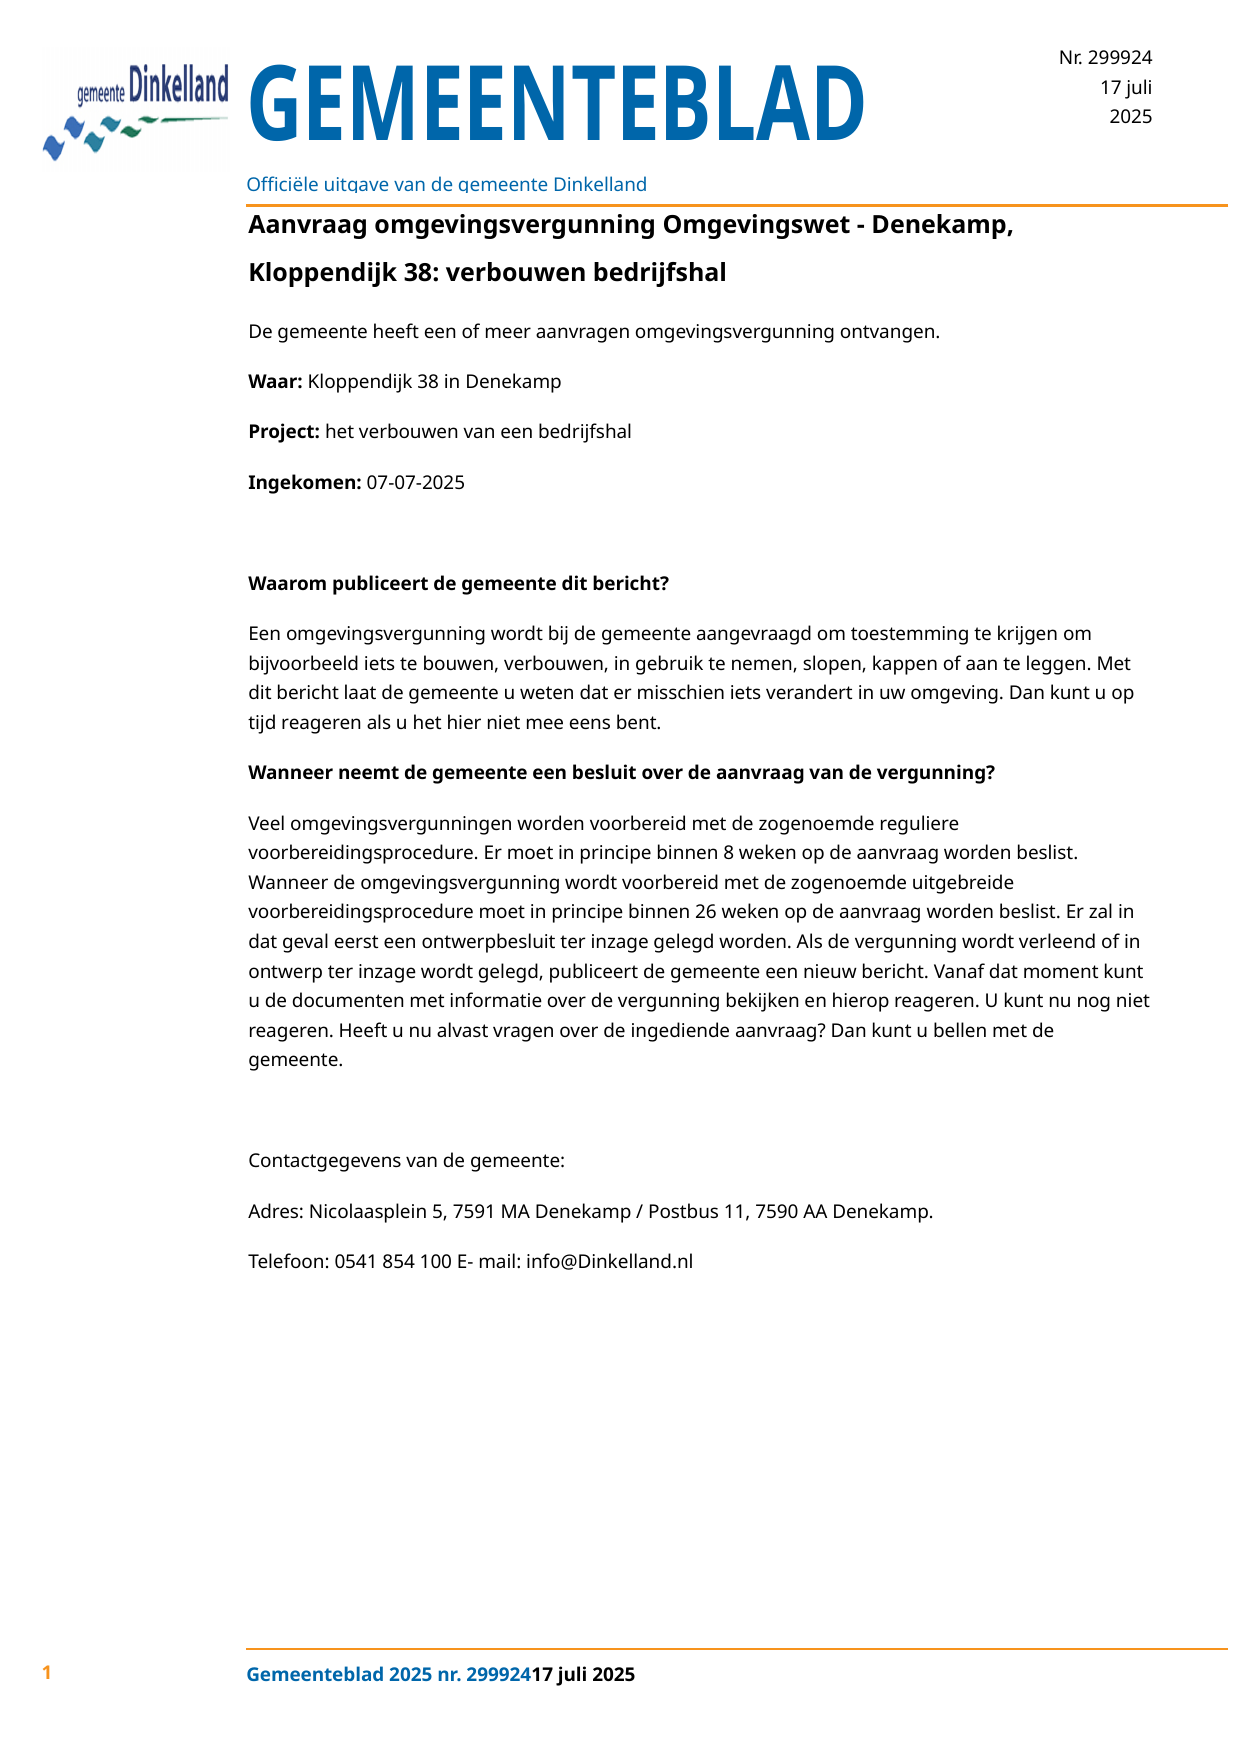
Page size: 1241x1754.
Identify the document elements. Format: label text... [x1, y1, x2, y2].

text Een omgevingsvergunning wordt bij de gemeente aangevraagd om toestemming te krijgen om bijvoorbeeld iets te bouwen, verbouwen, in gebruik te nemen, slopen, kappen of aan te leggen. Met dit bericht laat de gemeente u weten dat er misschien iets verandert in uw omgeving. Dan kunt u op tijd reageren als u het hier niet mee eens bent. [248, 620, 1152, 735]
text Contactgegevens van de gemeente: [248, 1147, 1152, 1173]
text Veel omgevingsvergunningen worden voorbereid met de zogenoemde reguliere voorbereidingsprocedure. Er moet in principe binnen 8 weken op de aanvraag worden beslist. Wanneer de omgevingsvergunning wordt voorbereid met de zogenoemde uitgebreide voorbereidingsprocedure moet in principe binnen 26 weken op de aanvraag worden beslist. Er zal in dat geval eerst een ontwerpbesluit ter inzage gelegd worden. Als de vergunning wordt verleend of in ontwerp ter inzage wordt gelegd, publiceert de gemeente een nieuw bericht. Vanaf dat moment kunt u de documenten met informatie over de vergunning bekijken en hierop reageren. U kunt nu nog niet reageren. Heeft u nu alvast vragen over de ingediende aanvraag? Dan kunt u bellen met de gemeente. [248, 810, 1152, 1072]
picture [41, 47, 231, 172]
text Project: het verbouwen van een bedrijfshal [248, 419, 1152, 444]
text Telefoon: 0541 854 100 E- mail: info@Dinkelland.nl [248, 1248, 1152, 1274]
text Adres: Nicolaasplein 5, 7591 MA Denekamp / Postbus 11, 7590 AA Denekamp. [248, 1198, 1152, 1224]
text Aanvraag omgevingsvergunning Omgevingswet - Denekamp, Kloppendijk 38: verbouwen bedrijfshal [248, 207, 1152, 288]
text Wanneer neemt de gemeente een besluit over de aanvraag van de vergunning? [248, 759, 1152, 785]
text Waar: Kloppendijk 38 in Denekamp [248, 368, 1152, 394]
text Ingekomen: 07-07-2025 [248, 469, 1152, 495]
text Waarom publiceert de gemeente dit bericht? [248, 570, 1152, 596]
text De gemeente heeft een of meer aanvragen omgevingsvergunning ontvangen. [248, 318, 1152, 344]
